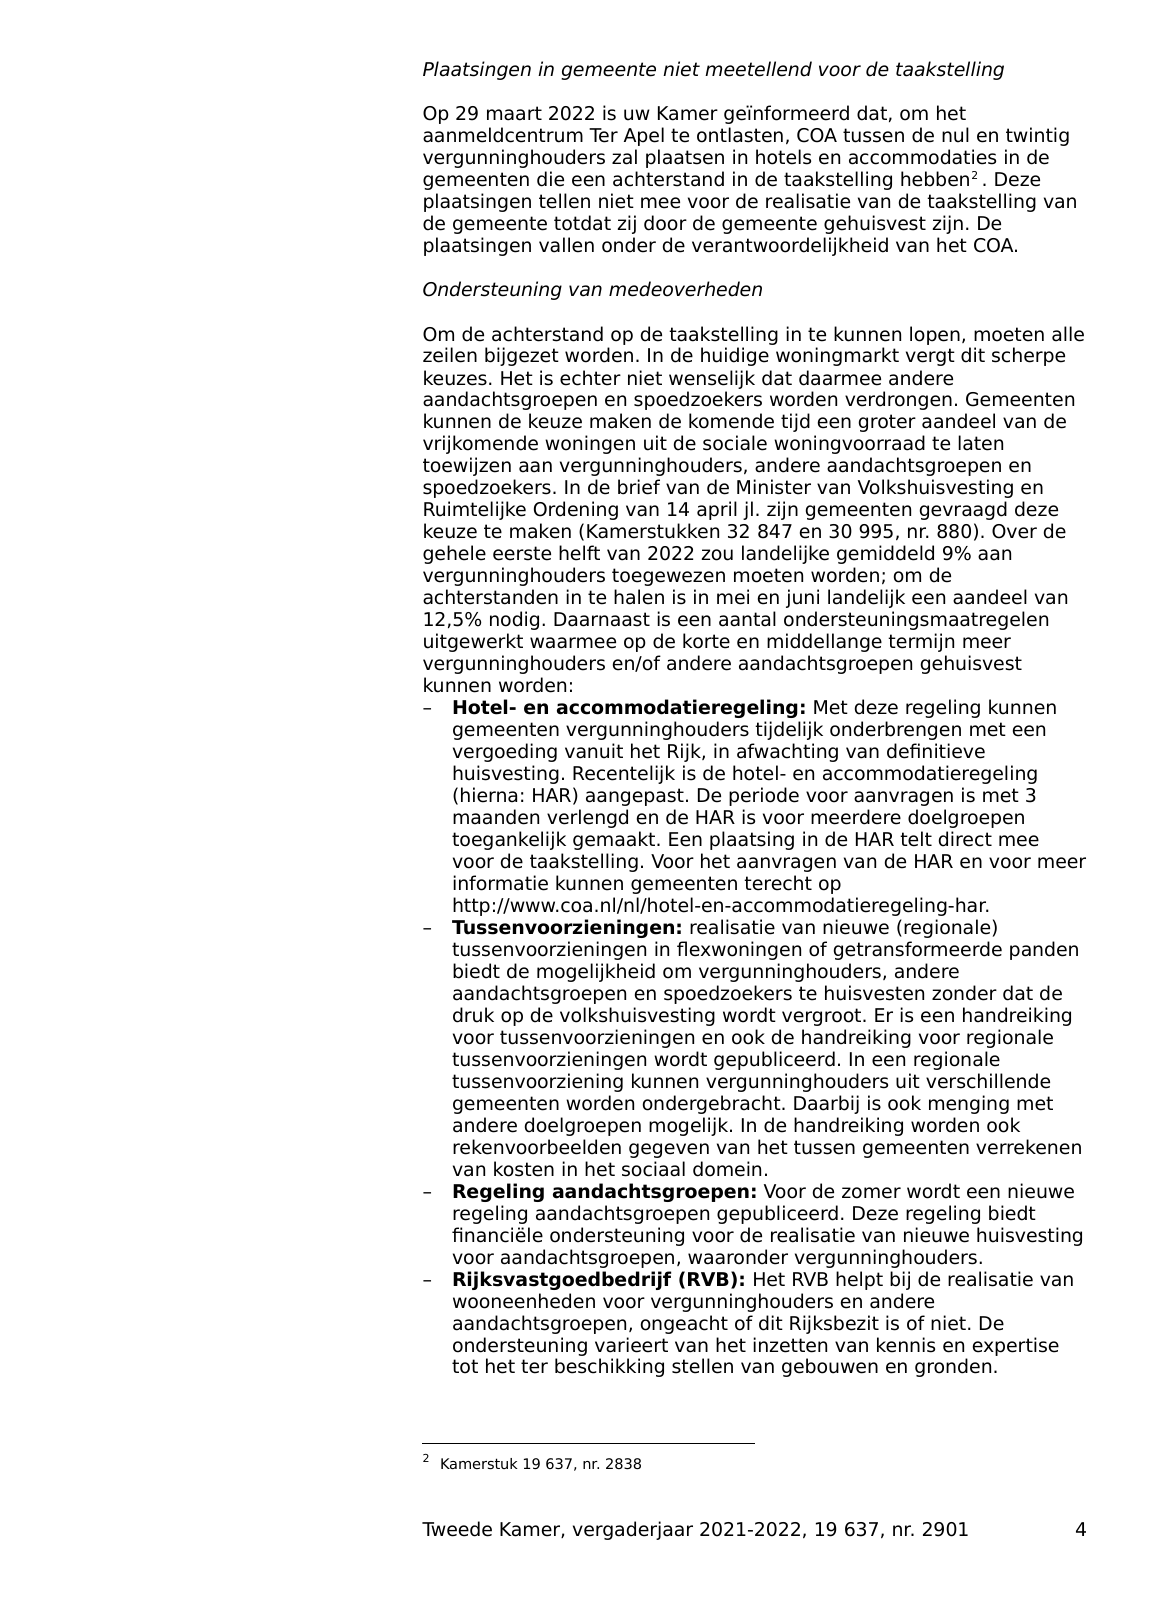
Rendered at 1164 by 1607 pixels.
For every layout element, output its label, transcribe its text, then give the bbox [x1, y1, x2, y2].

subtitle Ondersteuning van medeoverheden [422, 279, 1087, 301]
text – Tussenvoorzieningen: realisatie van nieuwe (regionale) tussenvoorzieningen in flexwoningen of getransformeerde panden biedt de mogelijkheid om vergunninghouders, andere aandachtsgroepen en spoedzoekers te huisvesten zonder dat de druk op de volkshuisvesting wordt vergroot. Er is een handreiking voor tussenvoorzieningen en ook de handreiking voor regionale tussenvoorzieningen wordt gepubliceerd. In een regionale tussenvoorziening kunnen vergunninghouders uit verschillende gemeenten worden ondergebracht. Daarbij is ook menging met andere doelgroepen mogelijk. In de handreiking worden ook rekenvoorbeelden gegeven van het tussen gemeenten verrekenen van kosten in het sociaal domein. [422, 917, 1087, 1181]
text Op 29 maart 2022 is uw Kamer geïnformeerd dat, om het aanmeldcentrum Ter Apel te ontlasten, COA tussen de nul en twintig vergunninghouders zal plaatsen in hotels en accommodaties in de gemeenten die een achterstand in de taakstelling hebben. Deze plaatsingen tellen niet mee voor de realisatie van de taakstelling van de gemeente totdat zij door de gemeente gehuisvest zijn. De plaatsingen vallen onder de verantwoordelijkheid van het COA. [422, 103, 1087, 257]
text – Regeling aandachtsgroepen: Voor de zomer wordt een nieuwe regeling aandachtsgroepen gepubliceerd. Deze regeling biedt financiële ondersteuning voor de realisatie van nieuwe huisvesting voor aandachtsgroepen, waaronder vergunninghouders. [422, 1181, 1087, 1268]
text Om de achterstand op de taakstelling in te kunnen lopen, moeten alle zeilen bijgezet worden. In de huidige woningmarkt vergt dit scherpe keuzes. Het is echter niet wenselijk dat daarmee andere aandachtsgroepen en spoedzoekers worden verdrongen. Gemeenten kunnen de keuze maken de komende tijd een groter aandeel van de vrijkomende woningen uit de sociale woningvoorraad te laten toewijzen aan vergunninghouders, andere aandachtsgroepen en spoedzoekers. In de brief van de Minister van Volkshuisvesting en Ruimtelijke Ordening van 14 april jl. zijn gemeenten gevraagd deze keuze te maken (Kamerstukken 32 847 en 30 995, nr. 880). Over de gehele eerste helft van 2022 zou landelijke gemiddeld 9% aan vergunninghouders toegewezen moeten worden; om de achterstanden in te halen is in mei en juni landelijk een aandeel van 12,5% nodig. Daarnaast is een aantal ondersteuningsmaatregelen uitgewerkt waarmee op de korte en middellange termijn meer vergunninghouders en/of andere aandachtsgroepen gehuisvest kunnen worden: [422, 323, 1087, 697]
text – Rijksvastgoedbedrijf (RVB): Het RVB helpt bij de realisatie van wooneenheden voor vergunninghouders en andere aandachtsgroepen, ongeacht of dit Rijksbezit is of niet. De ondersteuning varieert van het inzetten van kennis en expertise tot het ter beschikking stellen van gebouwen en gronden. [422, 1268, 1087, 1378]
subtitle Plaatsingen in gemeente niet meetellend voor de taakstelling [422, 59, 1087, 81]
text Kamerstuk 19 637, nr. 2838 [422, 1452, 1087, 1474]
text – Hotel- en accommodatieregeling: Met deze regeling kunnen gemeenten vergunninghouders tijdelijk onderbrengen met een vergoeding vanuit het Rijk, in afwachting van definitieve huisvesting. Recentelijk is de hotel- en accommodatieregeling (hierna: HAR) aangepast. De periode voor aanvragen is met 3 maanden verlengd en de HAR is voor meerdere doelgroepen toegankelijk gemaakt. Een plaatsing in de HAR telt direct mee voor de taakstelling. Voor het aanvragen van de HAR en voor meer informatie kunnen gemeenten terecht op http://www.coa.nl/nl/hotel-en-accommodatieregeling-har. [422, 697, 1087, 917]
